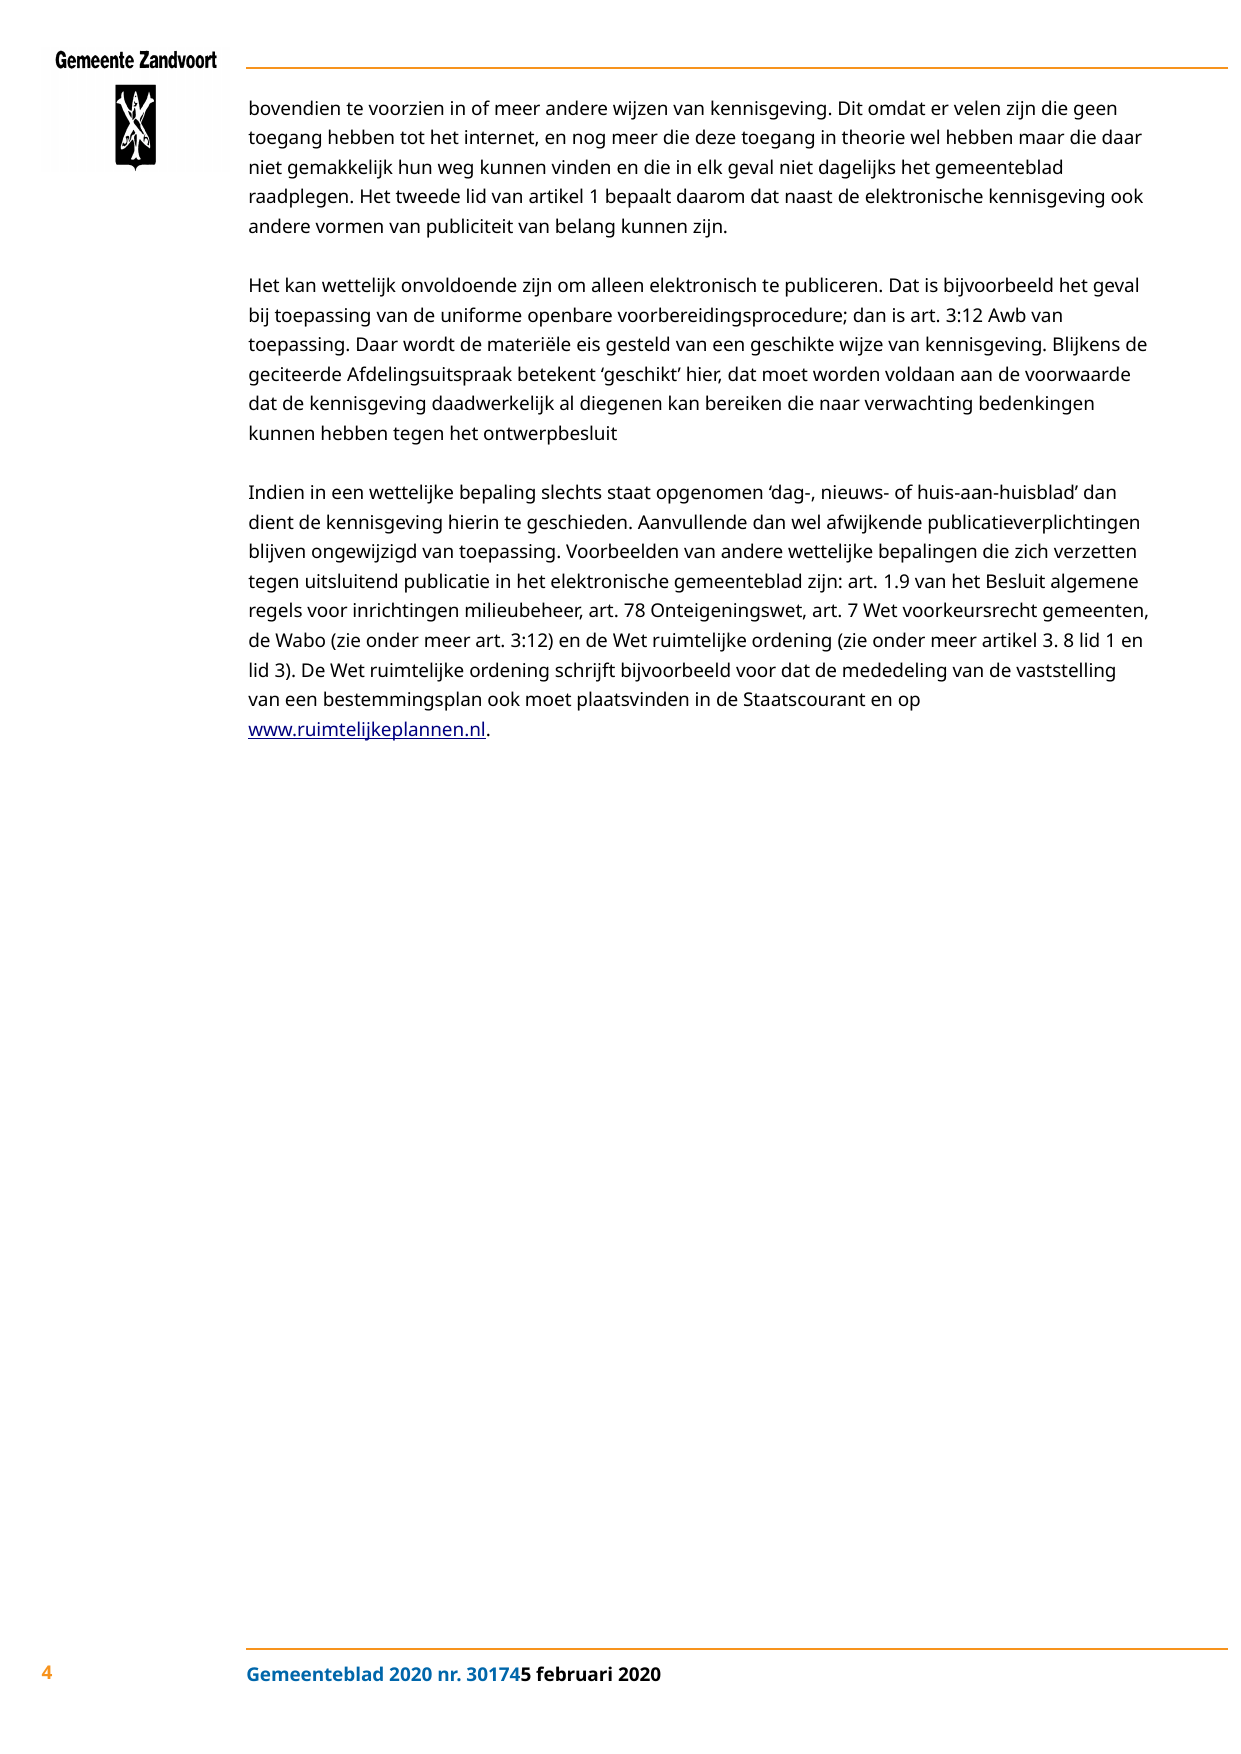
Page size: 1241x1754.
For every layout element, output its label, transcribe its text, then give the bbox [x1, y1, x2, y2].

text Het kan wettelijk onvoldoende zijn om alleen elektronisch te publiceren. Dat is bijvoorbeeld het geval bij toepassing van de uniforme openbare voorbereidingsprocedure; dan is art. 3:12 Awb van toepassing. Daar wordt de materiële eis gesteld van een geschikte wijze van kennisgeving. Blijkens de geciteerde Afdelingsuitspraak betekent ‘geschikt’ hier, dat moet worden voldaan aan de voorwaarde dat de kennisgeving daadwerkelijk al diegenen kan bereiken die naar verwachting bedenkingen kunnen hebben tegen het ontwerpbesluit [248, 272, 1152, 446]
text Indien in een wettelijke bepaling slechts staat opgenomen ‘dag-, nieuws- of huis-aan-huisblad’ dan dient de kennisgeving hierin te geschieden. Aanvullende dan wel afwijkende publicatieverplichtingen blijven ongewijzigd van toepassing. Voorbeelden van andere wettelijke bepalingen die zich verzetten tegen uitsluitend publicatie in het elektronische gemeenteblad zijn: art. 1.9 van het Besluit algemene regels voor inrichtingen milieubeheer, art. 78 Onteigeningswet, art. 7 Wet voorkeursrecht gemeenten, de Wabo (zie onder meer art. 3:12) en de Wet ruimtelijke ordening (zie onder meer artikel 3. 8 lid 1 en lid 3). De Wet ruimtelijke ordening schrijft bijvoorbeeld voor dat de mededeling van de vaststelling van een bestemmingsplan ook moet plaatsvinden in de Staatscourant en op www.ruimtelijkeplannen.nl. [248, 479, 1152, 742]
picture [41, 47, 231, 172]
text bovendien te voorzien in of meer andere wijzen van kennisgeving. Dit omdat er velen zijn die geen toegang hebben tot het internet, en nog meer die deze toegang in theorie wel hebben maar die daar niet gemakkelijk hun weg kunnen vinden en die in elk geval niet dagelijks het gemeenteblad raadplegen. Het tweede lid van artikel 1 bepaalt daarom dat naast de elektronische kennisgeving ook andere vormen van publiciteit van belang kunnen zijn. [248, 95, 1152, 239]
